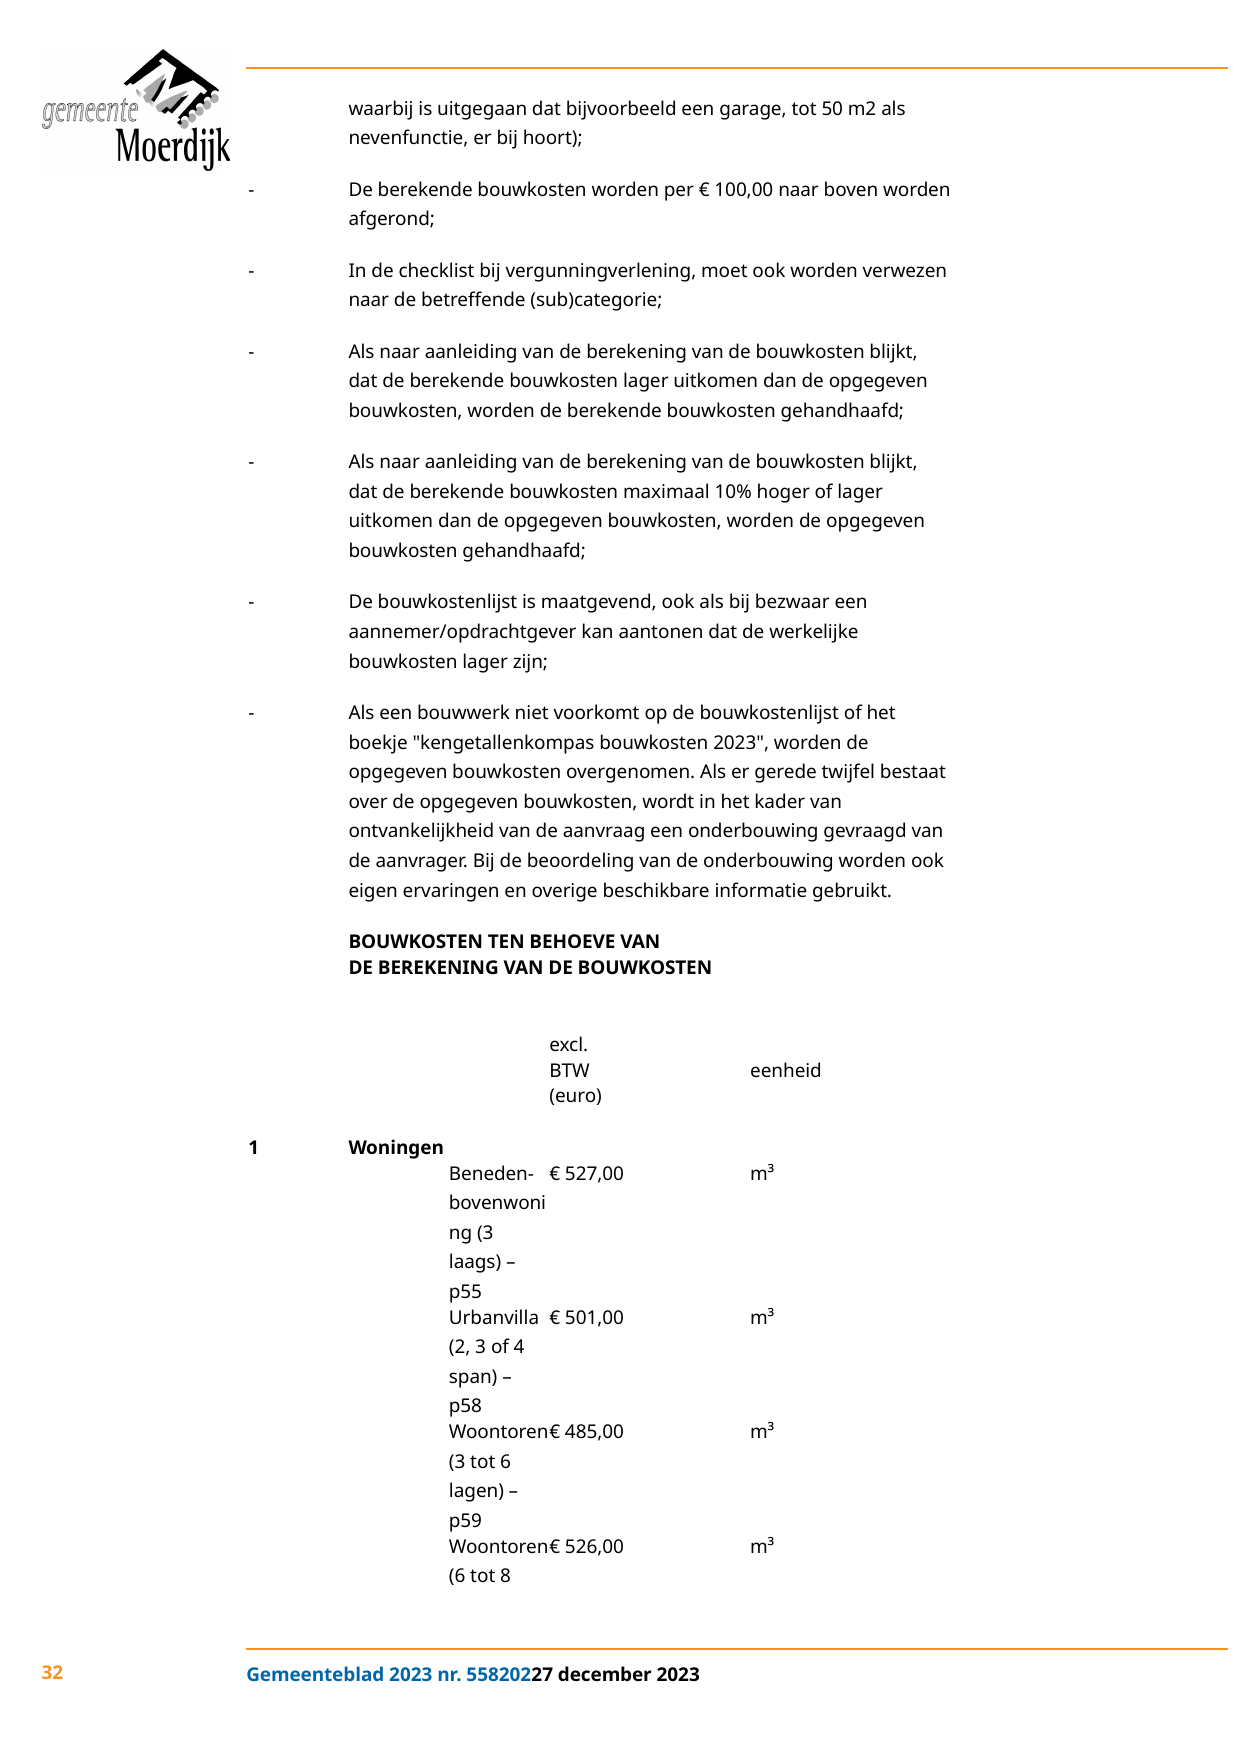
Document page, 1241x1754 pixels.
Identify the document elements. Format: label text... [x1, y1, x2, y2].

table_cell [750, 1031, 951, 1057]
table_cell excl. [549, 1031, 750, 1057]
table_cell waarbij is uitgegaan dat bijvoorbeeld een garage, tot 50 m2 als nevenfunctie, er bij hoort); [348, 95, 951, 150]
table_cell Als naar aanleiding van de berekening van de bouwkosten blijkt, dat de berekende bouwkosten lager uitkomen dan de opgegeven bouwkosten, worden de berekende bouwkosten gehandhaafd; [348, 338, 951, 423]
table_cell € 501,00 [549, 1304, 750, 1418]
table_cell Urbanvilla (2, 3 of 4 span) – p58 [449, 1304, 549, 1418]
table_cell Woontoren (3 tot 6 lagen) – p59 [449, 1419, 549, 1533]
table_cell m³ [750, 1160, 951, 1304]
table_cell [750, 1109, 951, 1134]
table_cell [348, 1533, 449, 1588]
table_cell [348, 1031, 549, 1057]
table_cell - [248, 338, 348, 423]
table_cell [348, 980, 951, 1006]
table_cell € 526,00 [549, 1533, 750, 1588]
table_cell - [248, 449, 348, 563]
table_cell - [248, 699, 348, 903]
table_cell [348, 1057, 549, 1083]
table_cell m³ [750, 1304, 951, 1418]
table_cell [248, 1533, 348, 1588]
table_cell [248, 1031, 348, 1057]
table_cell [248, 1006, 951, 1031]
table_cell [248, 980, 348, 1006]
table_cell [348, 1083, 549, 1108]
table_cell (euro) [549, 1083, 750, 1108]
table_cell - [248, 257, 348, 312]
table_cell [248, 903, 951, 928]
picture [41, 47, 231, 172]
table_cell [248, 928, 348, 954]
table_cell [348, 1160, 449, 1304]
table_cell Woningen [348, 1134, 951, 1160]
table_cell [348, 1419, 449, 1533]
table_cell In de checklist bij vergunningverlening, moet ook worden verwezen naar de betreffende (sub)categorie; [348, 257, 951, 312]
table_cell [248, 423, 951, 448]
table_cell [248, 954, 348, 980]
table_cell - [248, 95, 348, 150]
table_cell Als naar aanleiding van de berekening van de bouwkosten blijkt, dat de berekende bouwkosten maximaal 10% hoger of lager uitkomen dan de opgegeven bouwkosten, worden de opgegeven bouwkosten gehandhaafd; [348, 449, 951, 563]
table_cell [750, 1083, 951, 1108]
table_cell m³ [750, 1419, 951, 1533]
table_cell € 485,00 [549, 1419, 750, 1533]
table_cell - [248, 176, 348, 231]
table_cell De berekende bouwkosten worden per € 100,00 naar boven worden afgerond; [348, 176, 951, 231]
table_cell [348, 1304, 449, 1418]
table_cell [248, 150, 951, 176]
table_cell De bouwkostenlijst is maatgevend, ook als bij bezwaar een aannemer/opdrachtgever kan aantonen dat de werkelijke bouwkosten lager zijn; [348, 589, 951, 674]
table_cell [248, 1304, 348, 1418]
table_cell [549, 1109, 750, 1134]
table_cell m³ [750, 1533, 951, 1588]
table_cell - [248, 589, 348, 674]
table_cell Woontoren (6 tot 8 [449, 1533, 549, 1588]
table_cell eenheid [750, 1057, 951, 1083]
table_cell [248, 1083, 348, 1108]
table_cell Beneden-bovenwoning (3 laags) – p55 [449, 1160, 549, 1304]
table_cell € 527,00 [549, 1160, 750, 1304]
table_cell BOUWKOSTEN TEN BEHOEVE VAN [348, 928, 951, 954]
table_cell BTW [549, 1057, 750, 1083]
table_cell [248, 674, 951, 699]
table_cell 1 [248, 1134, 348, 1160]
table_cell DE BEREKENING VAN DE BOUWKOSTEN [348, 954, 951, 980]
table_cell [348, 1109, 549, 1134]
table_cell [248, 1160, 348, 1304]
table_cell [248, 1057, 348, 1083]
table_cell [248, 231, 951, 257]
table_cell [248, 1109, 348, 1134]
table_cell Als een bouwwerk niet voorkomt op de bouwkostenlijst of het boekje "kengetallenkompas bouwkosten 2023", worden de opgegeven bouwkosten overgenomen. Als er gerede twijfel bestaat over de opgegeven bouwkosten, wordt in het kader van ontvankelijkheid van de aanvraag een onderbouwing gevraagd van de aanvrager. Bij de beoordeling van de onderbouwing worden ook eigen ervaringen en overige beschikbare informatie gebruikt. [348, 699, 951, 903]
table_cell [248, 1419, 348, 1533]
table_cell [248, 563, 951, 589]
table_cell [248, 312, 951, 338]
